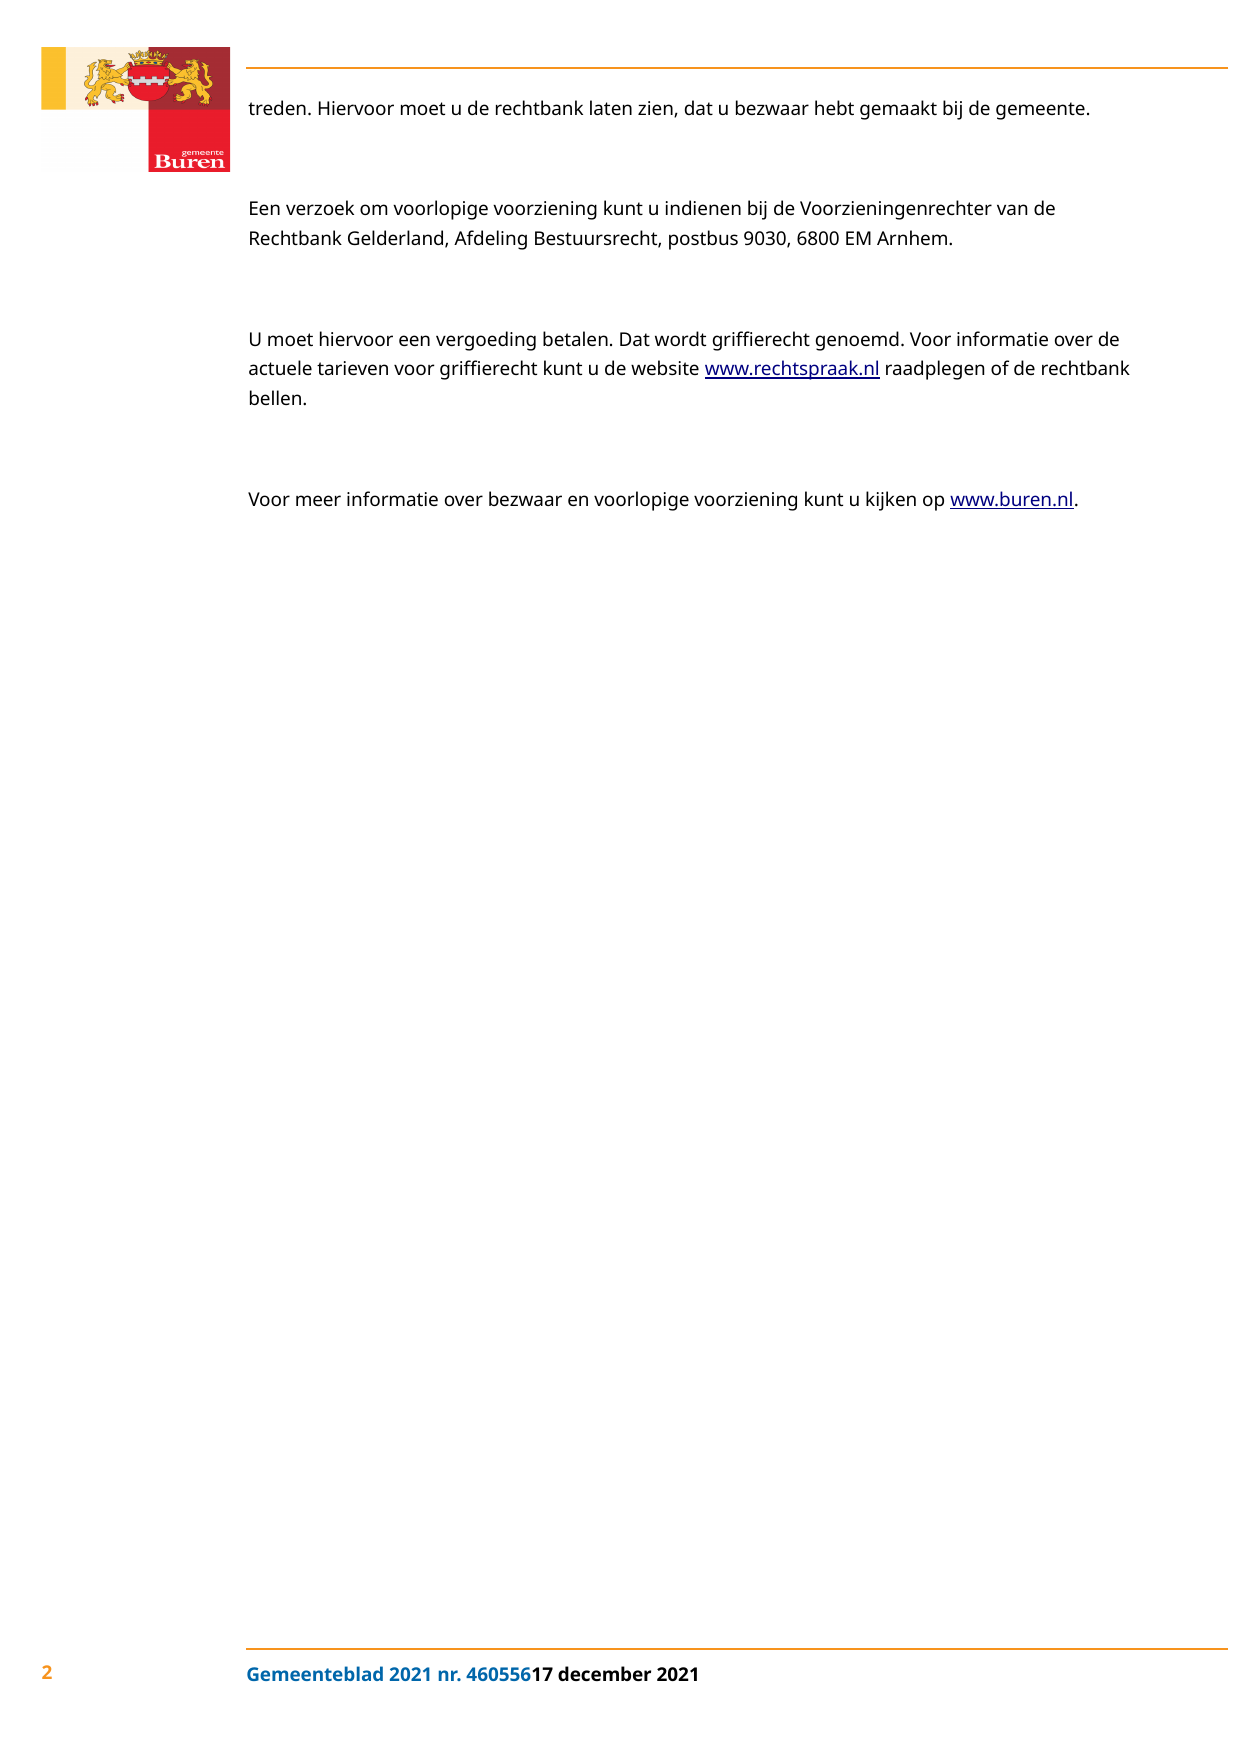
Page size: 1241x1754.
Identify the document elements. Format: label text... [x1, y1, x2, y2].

text treden. Hiervoor moet u de rechtbank laten zien, dat u bezwaar hebt gemaakt bij de gemeente. [248, 95, 1152, 121]
picture [41, 47, 231, 172]
text Voor meer informatie over bezwaar en voorlopige voorziening kunt u kijken op www.buren.nl. [248, 486, 1152, 512]
text U moet hiervoor een vergoeding betalen. Dat wordt griffierecht genoemd. Voor informatie over de actuele tarieven voor griffierecht kunt u de website www.rechtspraak.nl raadplegen of de rechtbank bellen. [248, 326, 1152, 411]
text Een verzoek om voorlopige voorziening kunt u indienen bij de Voorzieningenrechter van de Rechtbank Gelderland, Afdeling Bestuursrecht, postbus 9030, 6800 EM Arnhem. [248, 196, 1152, 251]
